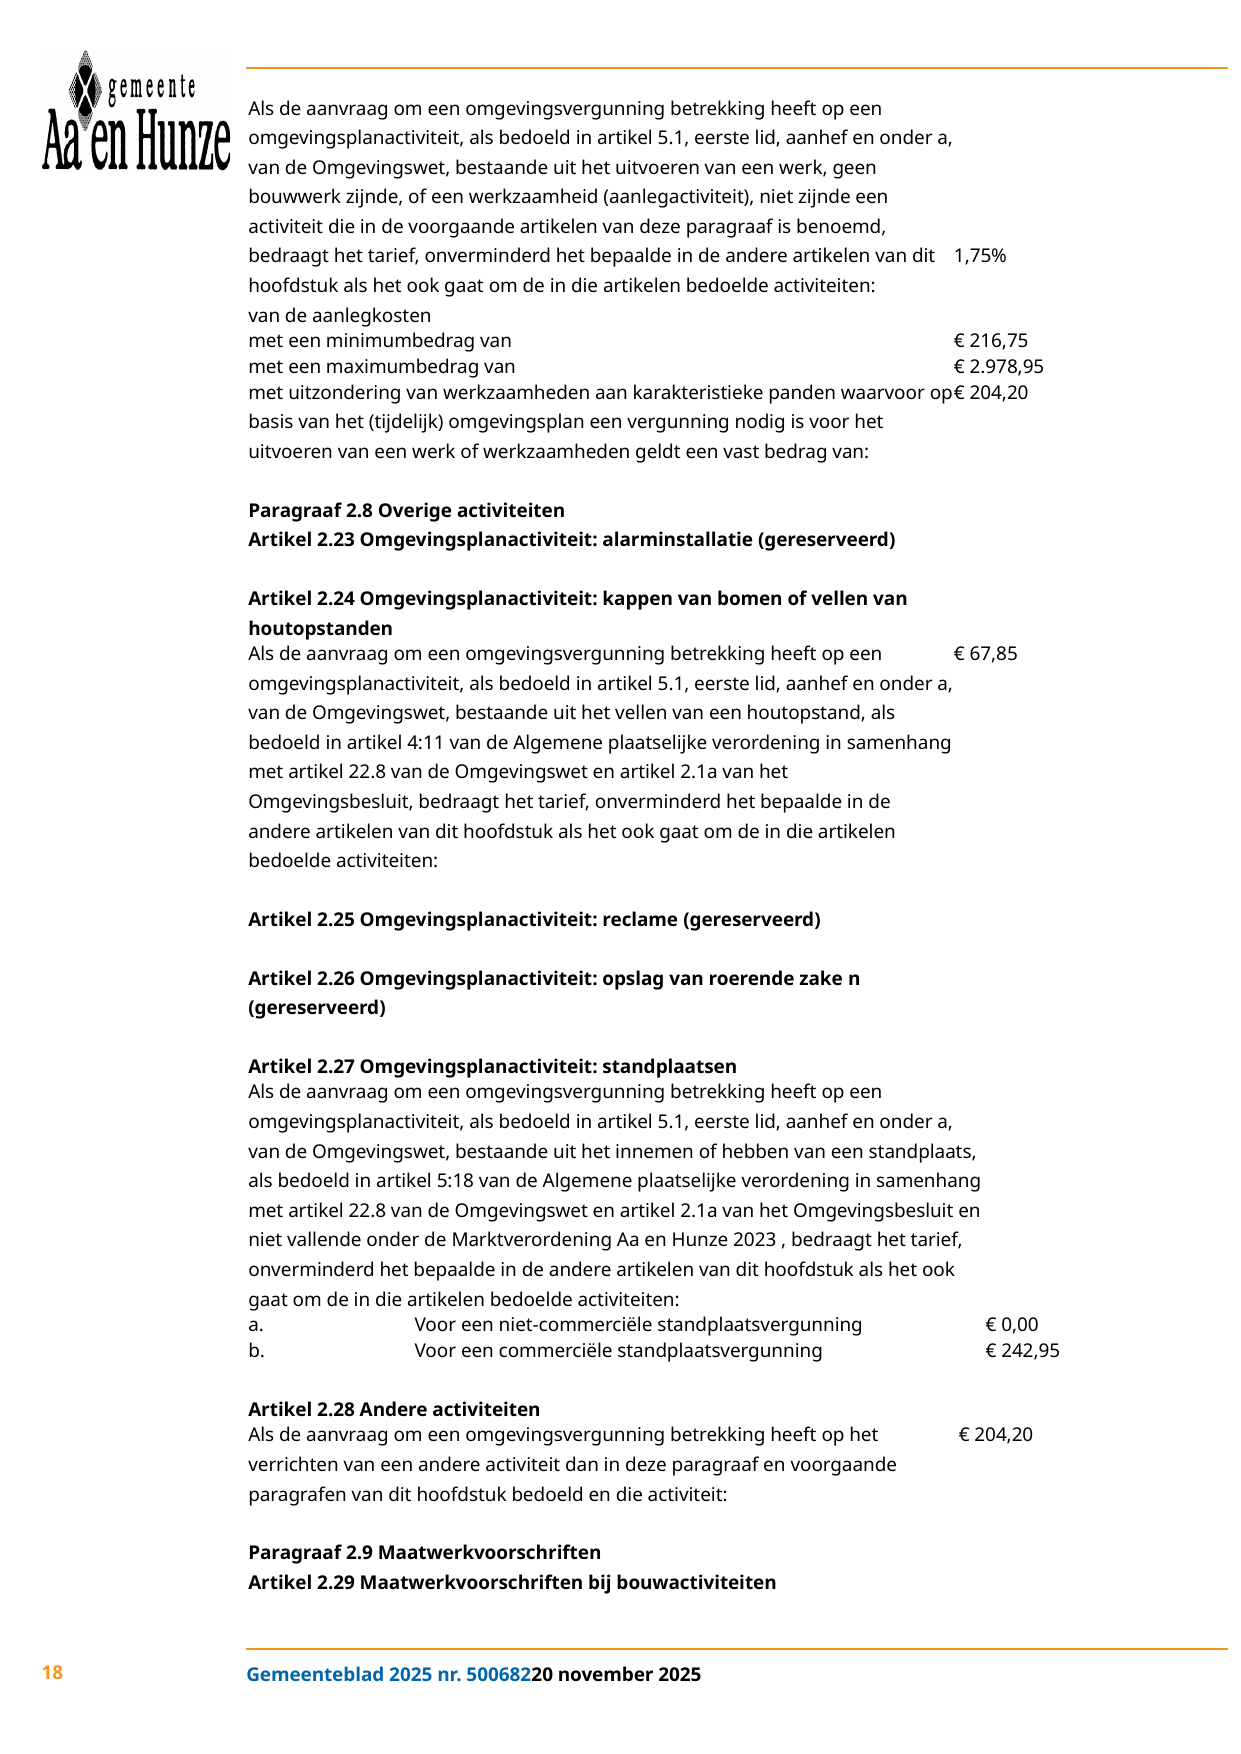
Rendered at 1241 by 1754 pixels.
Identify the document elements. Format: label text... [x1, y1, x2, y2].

table_cell met uitzondering van werkzaamheden aan karakteristieke panden waarvoor op basis van het (tijdelijk) omgevingsplan een vergunning nodig is voor het uitvoeren van een werk of werkzaamheden geldt een vast bedrag van: [248, 379, 954, 464]
table_header Artikel 2.28 Andere activiteiten [248, 1396, 954, 1422]
table_cell Voor een commerciële standplaatsvergunning [414, 1337, 985, 1363]
table_cell [985, 1079, 1152, 1312]
table_cell € 204,20 [954, 1422, 1152, 1507]
table_cell Voor een niet-commerciële standplaatsvergunning [414, 1312, 985, 1337]
table_header Artikel 2.27 Omgevingsplanactiviteit: standplaatsen [248, 1053, 985, 1079]
table_cell € 242,95 [985, 1337, 1152, 1363]
table_cell Als de aanvraag om een omgevingsvergunning betrekking heeft op het verrichten van een andere activiteit dan in deze paragraaf en voorgaande paragrafen van dit hoofdstuk bedoeld en die activiteit: [248, 1422, 954, 1507]
table_header [985, 1569, 1152, 1595]
table_cell € 67,85 [954, 640, 1152, 873]
table_cell € 204,20 [954, 379, 1152, 464]
picture [41, 47, 231, 172]
table_header Artikel 2.26 Omgevingsplanactiviteit: opslag van roerende zake n (gereserveerd) [248, 965, 954, 1020]
table_cell € 2.978,95 [954, 353, 1152, 379]
table_header [954, 1396, 1152, 1422]
table_cell Als de aanvraag om een omgevingsvergunning betrekking heeft op een omgevingsplanactiviteit, als bedoeld in artikel 5.1, eerste lid, aanhef en onder a, van de Omgevingswet, bestaande uit het innemen of hebben van een standplaats, als bedoeld in artikel 5:18 van de Algemene plaatselijke verordening in samenhang met artikel 22.8 van de Omgevingswet en artikel 2.1a van het Omgevingsbesluit en niet vallende onder de Marktverordening Aa en Hunze 2023 , bedraagt het tarief, onverminderd het bepaalde in de andere artikelen van dit hoofdstuk als het ook gaat om de in die artikelen bedoelde activiteiten: [248, 1079, 985, 1312]
table_header [954, 906, 1152, 932]
table_cell met een minimumbedrag van [248, 328, 954, 353]
table_cell € 0,00 [985, 1312, 1152, 1337]
text Paragraaf 2.9 Maatwerkvoorschriften [248, 1539, 1152, 1565]
text Paragraaf 2.8 Overige activiteiten [248, 497, 1152, 522]
table_cell a. [248, 1312, 414, 1337]
table_header [985, 1053, 1152, 1079]
table_header Artikel 2.23 Omgevingsplanactiviteit: alarminstallatie (gereserveerd) [248, 526, 954, 552]
table_header Artikel 2.29 Maatwerkvoorschriften bij bouwactiviteiten [248, 1569, 985, 1595]
table_header Artikel 2.24 Omgevingsplanactiviteit: kappen van bomen of vellen van houtopstanden [248, 585, 954, 640]
table_header [954, 585, 1152, 640]
table_header Artikel 2.25 Omgevingsplanactiviteit: reclame (gereserveerd) [248, 906, 954, 932]
table_header [954, 965, 1152, 1020]
table_cell b. [248, 1337, 414, 1363]
table_header [954, 526, 1152, 552]
table_cell 1,75% [954, 95, 1152, 328]
table_cell Als de aanvraag om een omgevingsvergunning betrekking heeft op een omgevingsplanactiviteit, als bedoeld in artikel 5.1, eerste lid, aanhef en onder a, van de Omgevingswet, bestaande uit het vellen van een houtopstand, als bedoeld in artikel 4:11 van de Algemene plaatselijke verordening in samenhang met artikel 22.8 van de Omgevingswet en artikel 2.1a van het Omgevingsbesluit, bedraagt het tarief, onverminderd het bepaalde in de andere artikelen van dit hoofdstuk als het ook gaat om de in die artikelen bedoelde activiteiten: [248, 640, 954, 873]
table_cell met een maximumbedrag van [248, 353, 954, 379]
table_cell € 216,75 [954, 328, 1152, 353]
table_cell Als de aanvraag om een omgevingsvergunning betrekking heeft op een omgevingsplanactiviteit, als bedoeld in artikel 5.1, eerste lid, aanhef en onder a, van de Omgevingswet, bestaande uit het uitvoeren van een werk, geen bouwwerk zijnde, of een werkzaamheid (aanlegactiviteit), niet zijnde een activiteit die in de voorgaande artikelen van deze paragraaf is benoemd, bedraagt het tarief, onverminderd het bepaalde in de andere artikelen van dit hoofdstuk als het ook gaat om de in die artikelen bedoelde activiteiten: van de aanlegkosten [248, 95, 954, 328]
